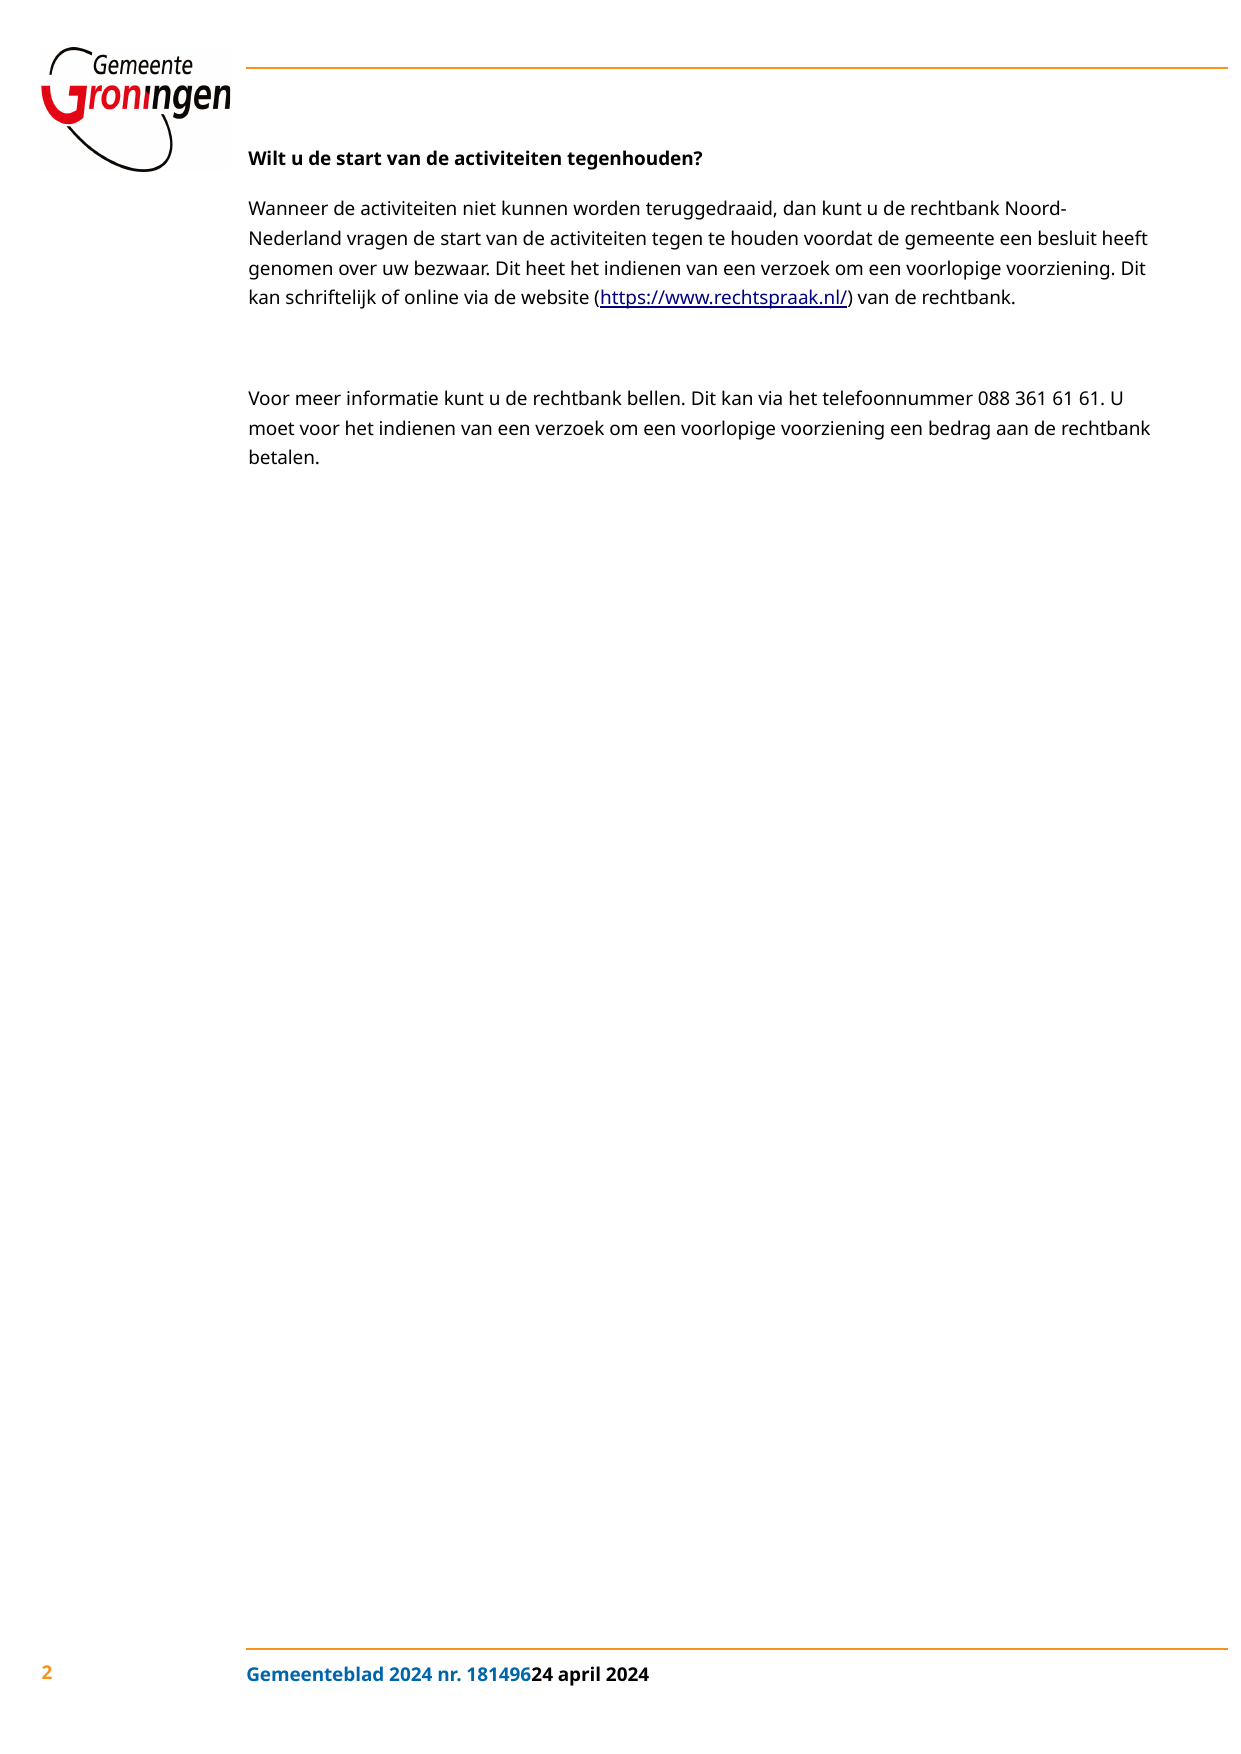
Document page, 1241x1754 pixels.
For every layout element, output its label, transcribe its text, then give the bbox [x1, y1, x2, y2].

text Wanneer de activiteiten niet kunnen worden teruggedraaid, dan kunt u de rechtbank Noord-Nederland vragen de start van de activiteiten tegen te houden voordat de gemeente een besluit heeft genomen over uw bezwaar. Dit heet het indienen van een verzoek om een voorlopige voorziening. Dit kan schriftelijk of online via de website (https://www.rechtspraak.nl/) van de rechtbank. [248, 196, 1152, 310]
text Voor meer informatie kunt u de rechtbank bellen. Dit kan via het telefoonnummer 088 361 61 61. U moet voor het indienen van een verzoek om een voorlopige voorziening een bedrag aan de rechtbank betalen. [248, 385, 1152, 470]
picture [41, 47, 231, 172]
text Wilt u de start van de activiteiten tegenhouden? [248, 145, 1152, 171]
